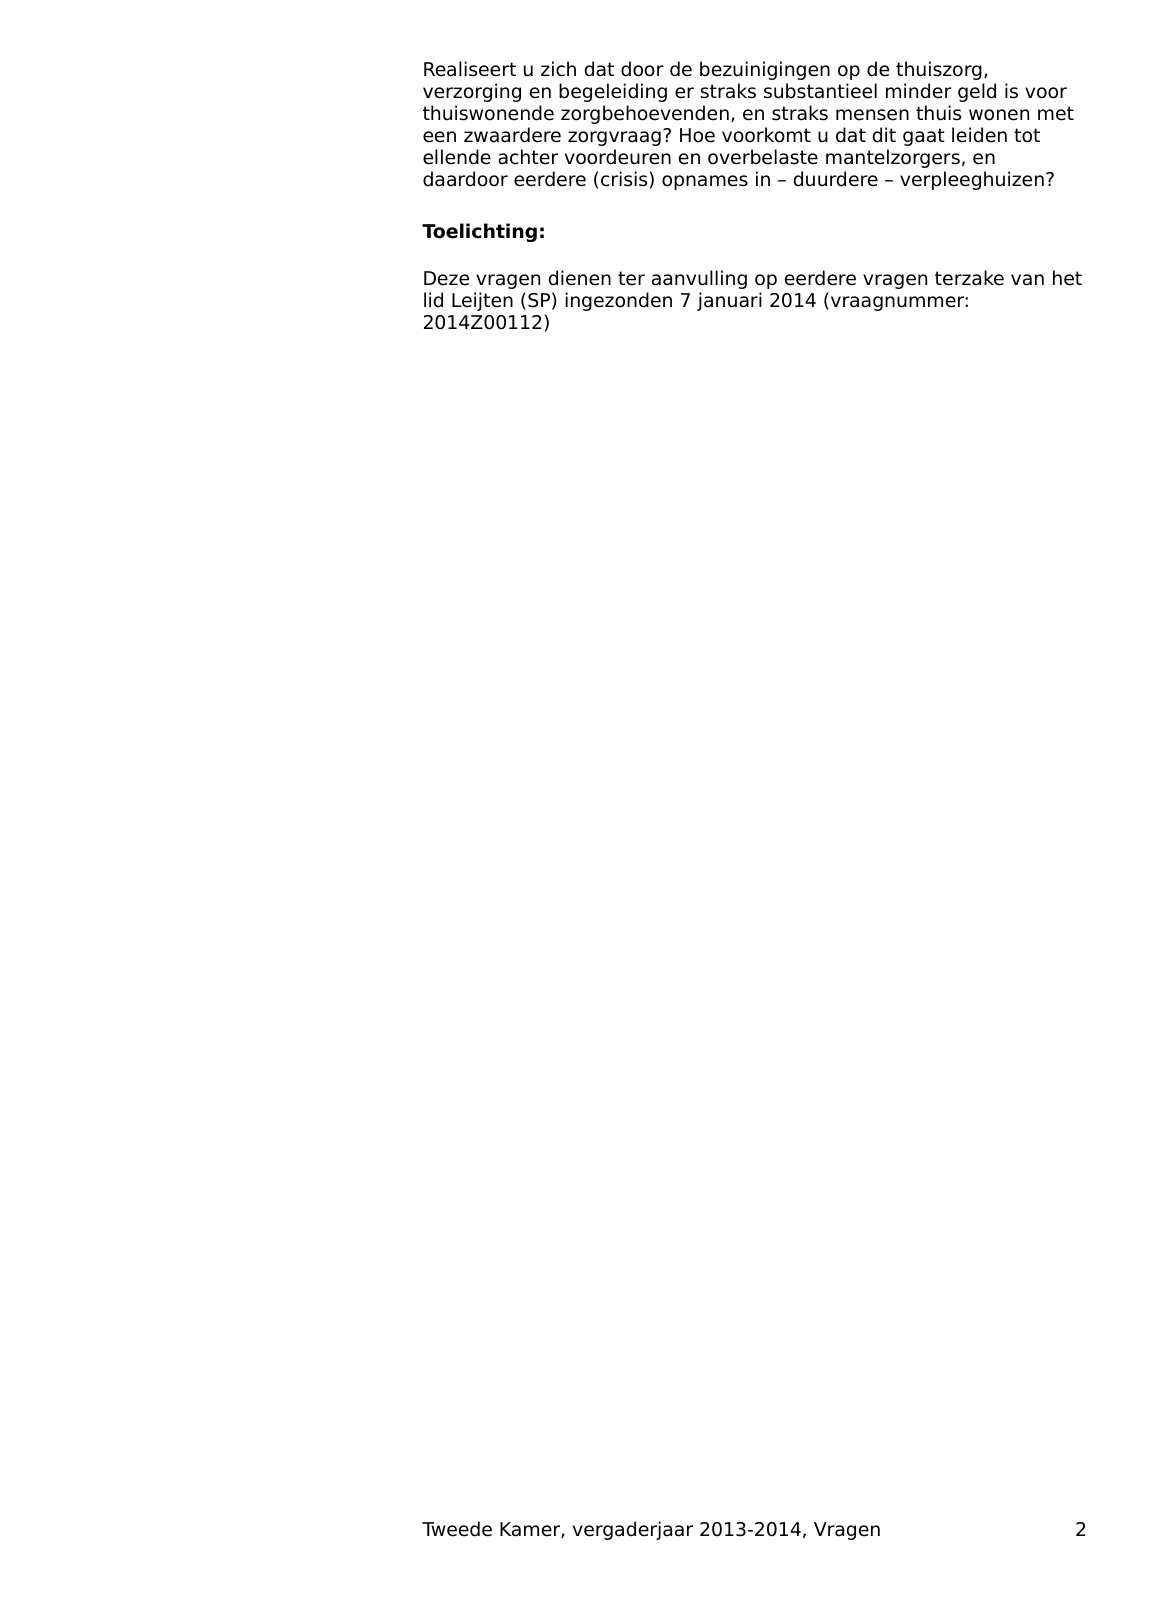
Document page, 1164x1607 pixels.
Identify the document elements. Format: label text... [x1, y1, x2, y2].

text Deze vragen dienen ter aanvulling op eerdere vragen terzake van het lid Leijten (SP) ingezonden 7 januari 2014 (vraagnummer: 2014Z00112) [422, 268, 1087, 334]
subtitle Toelichting: [422, 221, 1087, 243]
text Realiseert u zich dat door de bezuinigingen op de thuiszorg, verzorging en begeleiding er straks substantieel minder geld is voor thuiswonende zorgbehoevenden, en straks mensen thuis wonen met een zwaardere zorgvraag? Hoe voorkomt u dat dit gaat leiden tot ellende achter voordeuren en overbelaste mantelzorgers, en daardoor eerdere (crisis) opnames in – duurdere – verpleeghuizen? [422, 59, 1087, 191]
